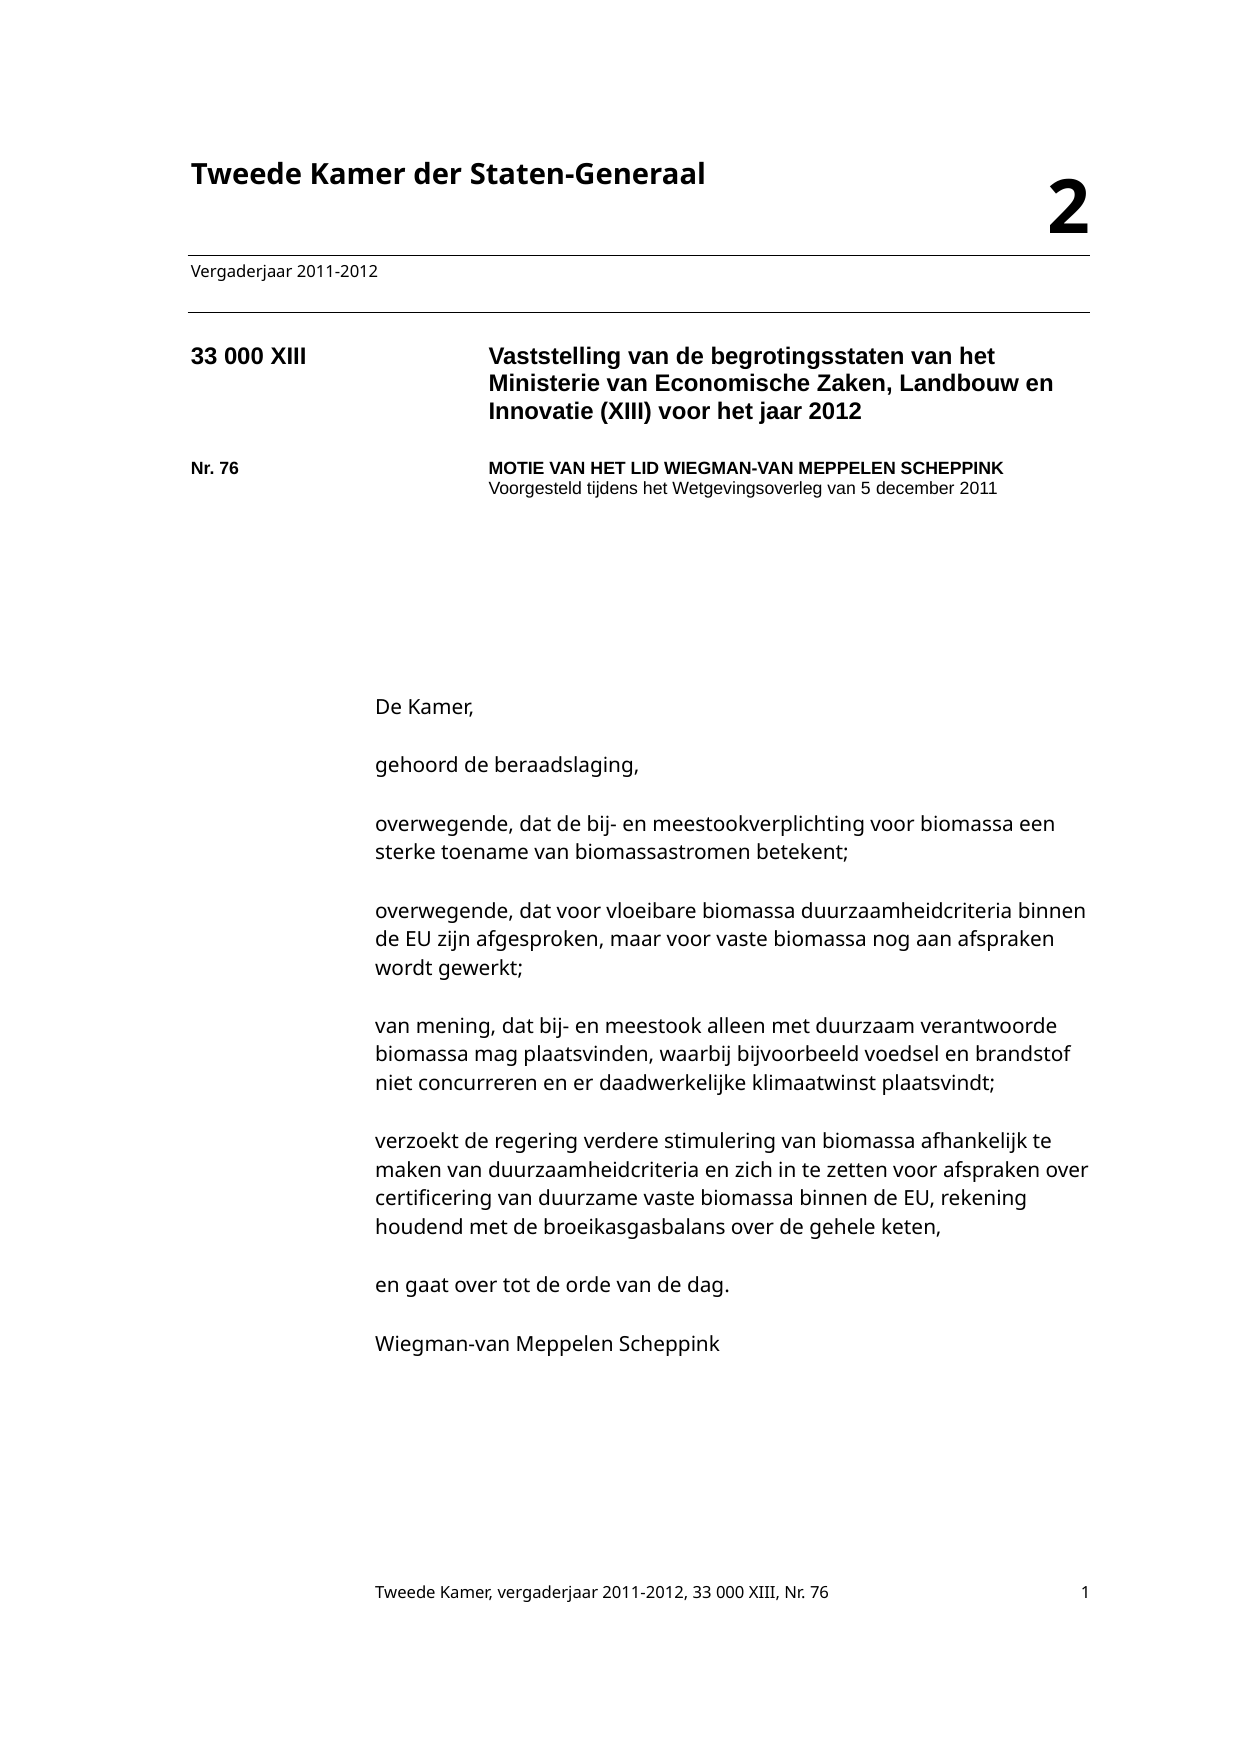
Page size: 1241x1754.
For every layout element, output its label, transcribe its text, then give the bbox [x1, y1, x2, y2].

text overwegende, dat de bij- en meestookverplichting voor biomassa een sterke toename van biomassastromen betekent; [375, 809, 1090, 866]
table_header Tweede Kamer der Staten-Generaal [188, 150, 909, 255]
text De Kamer, [375, 692, 1090, 721]
table_cell [485, 313, 1090, 339]
text van mening, dat bij- en meestook alleen met duurzaam verantwoorde biomassa mag plaatsvinden, waarbij bijvoorbeeld voedsel en brandstof niet concurreren en er daadwerkelijke klimaatwinst plaatsvindt; [375, 1011, 1090, 1096]
table_cell [188, 313, 485, 339]
table_cell [485, 256, 1090, 312]
text verzoekt de regering verdere stimulering van biomassa afhankelijk te maken van duurzaamheidcriteria en zich in te zetten voor afspraken over certificering van duurzame vaste biomassa binnen de EU, rekening houdend met de broeikasgasbalans over de gehele keten, [375, 1126, 1090, 1240]
table_cell 33 000 XIII [188, 339, 485, 454]
text gehoord de beraadslaging, [375, 751, 1090, 779]
text Wiegman-van Meppelen Scheppink [375, 1329, 1090, 1357]
table_cell Vergaderjaar 2011-2012 [188, 256, 485, 312]
table_cell MOTIE VAN HET LID WIEGMAN-VAN MEPPELEN SCHEPPINK Voorgesteld tijdens het Wetgevingsoverleg van 5 december 2011 [485, 455, 1090, 573]
text overwegende, dat voor vloeibare biomassa duurzaamheidcriteria binnen de EU zijn afgesproken, maar voor vaste biomassa nog aan afspraken wordt gewerkt; [375, 896, 1090, 981]
table_cell Vaststelling van de begrotingsstaten van het Ministerie van Economische Zaken, Landbouw en Innovatie (XIII) voor het jaar 2012 [485, 339, 1090, 454]
text en gaat over tot de orde van de dag. [375, 1270, 1090, 1299]
table_header 2 [910, 150, 1090, 255]
table_cell Nr. 76 [188, 455, 485, 573]
